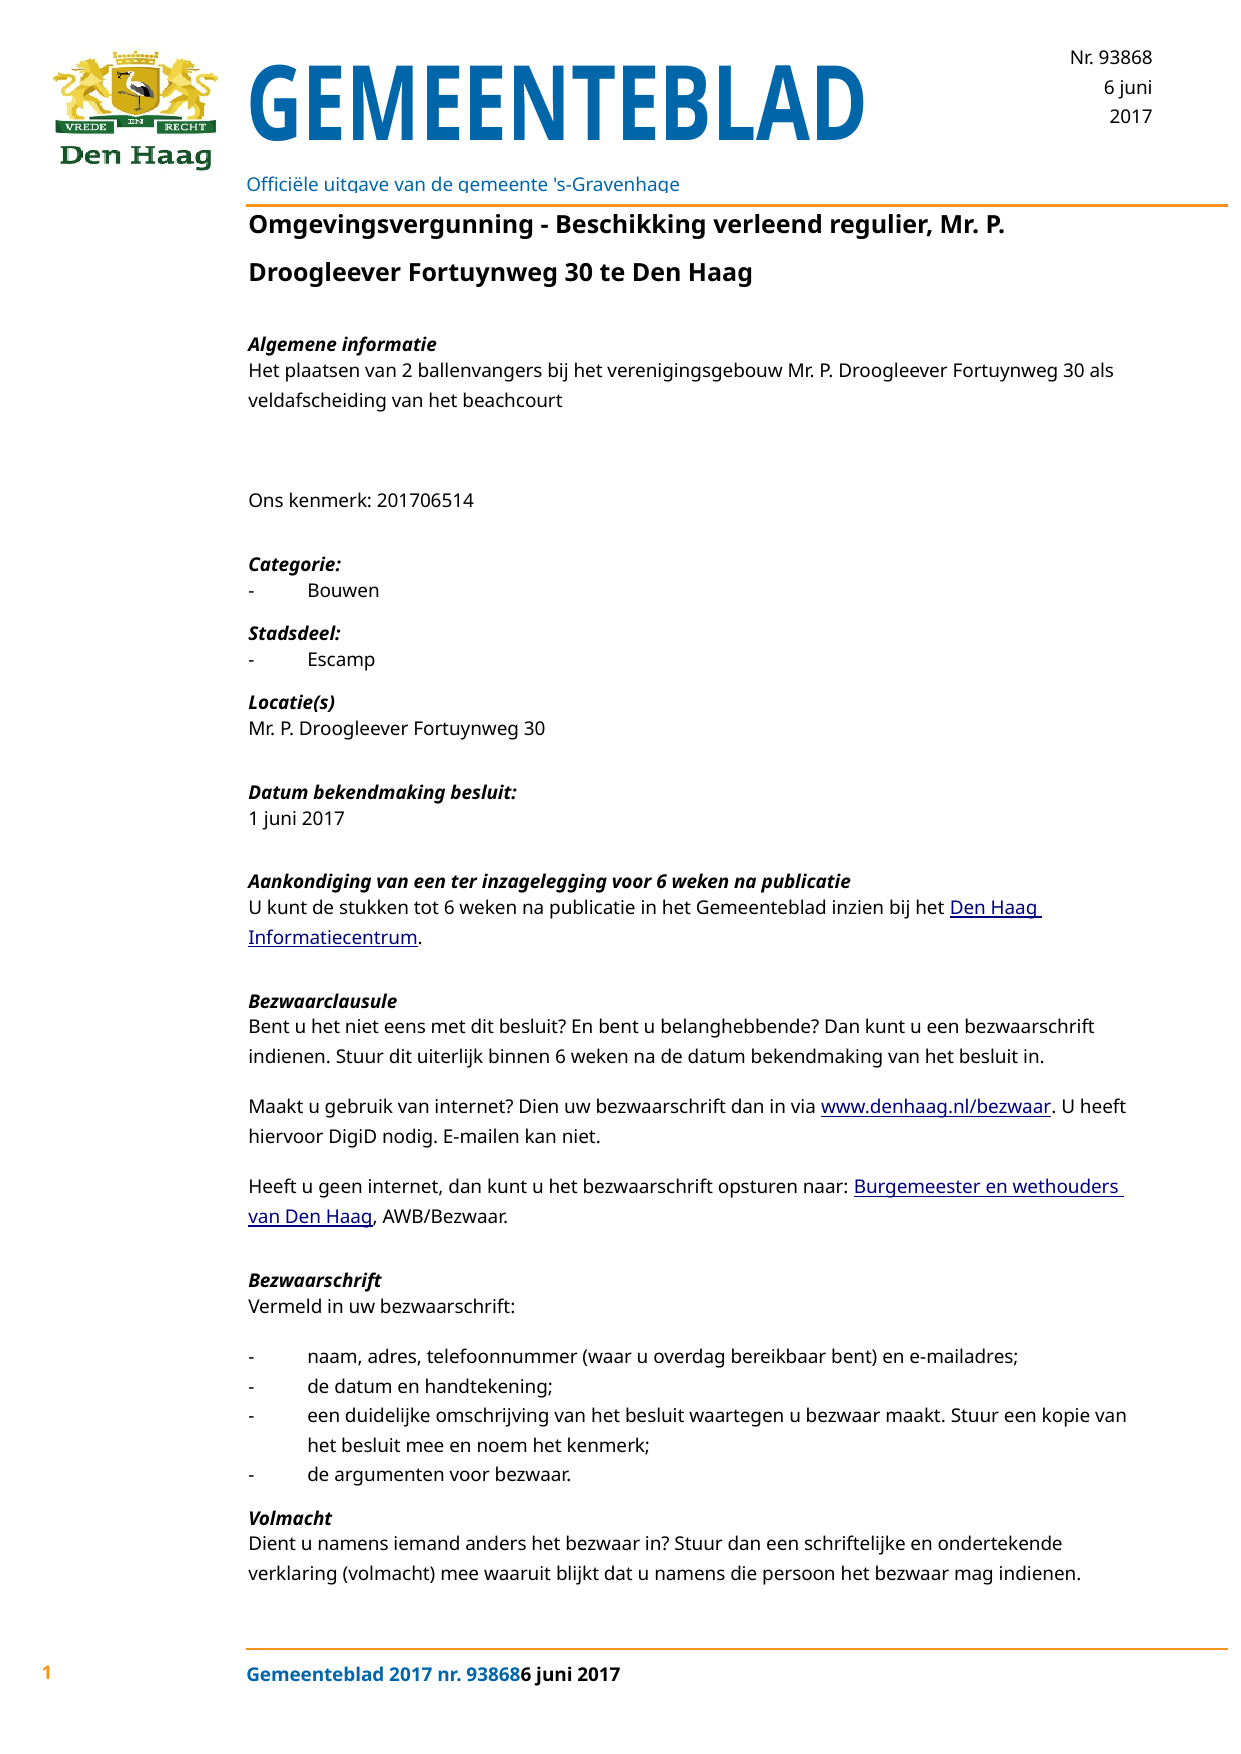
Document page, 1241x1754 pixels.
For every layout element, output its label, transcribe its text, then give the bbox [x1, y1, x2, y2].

text 1 juni 2017 [248, 805, 1152, 830]
text Stadsdeel: [248, 620, 1152, 646]
text Algemene informatie [248, 331, 1152, 357]
text Maakt u gebruik van internet? Dien uw bezwaarschrift dan in via www.denhaag.nl/bezwaar. U heeft hiervoor DigiD nodig. E-mailen kan niet. [248, 1094, 1152, 1149]
text Vermeld in uw bezwaarschrift: [248, 1293, 1152, 1319]
list Escamp [248, 646, 1152, 672]
text Bezwaarclausule [248, 988, 1152, 1014]
picture [41, 47, 231, 172]
text Dient u namens iemand anders het bezwaar in? Stuur dan een schriftelijke en ondertekende verklaring (volmacht) mee waaruit blijkt dat u namens die persoon het bezwaar mag indienen. [248, 1531, 1152, 1586]
list Bouwen [248, 577, 1152, 603]
text Omgevingsvergunning - Beschikking verleend regulier, Mr. P. Droogleever Fortuynweg 30 te Den Haag [248, 207, 1152, 288]
list naam, adres, telefoonnummer (waar u overdag bereikbaar bent) en e-mailadres; [248, 1343, 1152, 1369]
list een duidelijke omschrijving van het besluit waartegen u bezwaar maakt. Stuur een kopie van het besluit mee en noem het kenmerk; [248, 1402, 1152, 1458]
text Datum bekendmaking besluit: [248, 779, 1152, 805]
text U kunt de stukken tot 6 weken na publicatie in het Gemeenteblad inzien bij het Den Haag Informatiecentrum. [248, 894, 1152, 950]
text Mr. P. Droogleever Fortuynweg 30 [248, 715, 1152, 741]
text Het plaatsen van 2 ballenvangers bij het verenigingsgebouw Mr. P. Droogleever Fortuynweg 30 als veldafscheiding van het beachcourt [248, 357, 1152, 412]
list de datum en handtekening; [248, 1373, 1152, 1399]
text Locatie(s) [248, 689, 1152, 715]
text Bezwaarschrift [248, 1267, 1152, 1293]
text Ons kenmerk: 201706514 [248, 488, 1152, 513]
text Bent u het niet eens met dit besluit? En bent u belanghebbende? Dan kunt u een bezwaarschrift indienen. Stuur dit uiterlijk binnen 6 weken na de datum bekendmaking van het besluit in. [248, 1014, 1152, 1069]
text Heeft u geen internet, dan kunt u het bezwaarschrift opsturen naar: Burgemeester en wethouders van Den Haag, AWB/Bezwaar. [248, 1174, 1152, 1229]
text Categorie: [248, 552, 1152, 577]
text Volmacht [248, 1505, 1152, 1531]
text Aankondiging van een ter inzagelegging voor 6 weken na publicatie [248, 869, 1152, 894]
list de argumenten voor bezwaar. [248, 1462, 1152, 1487]
